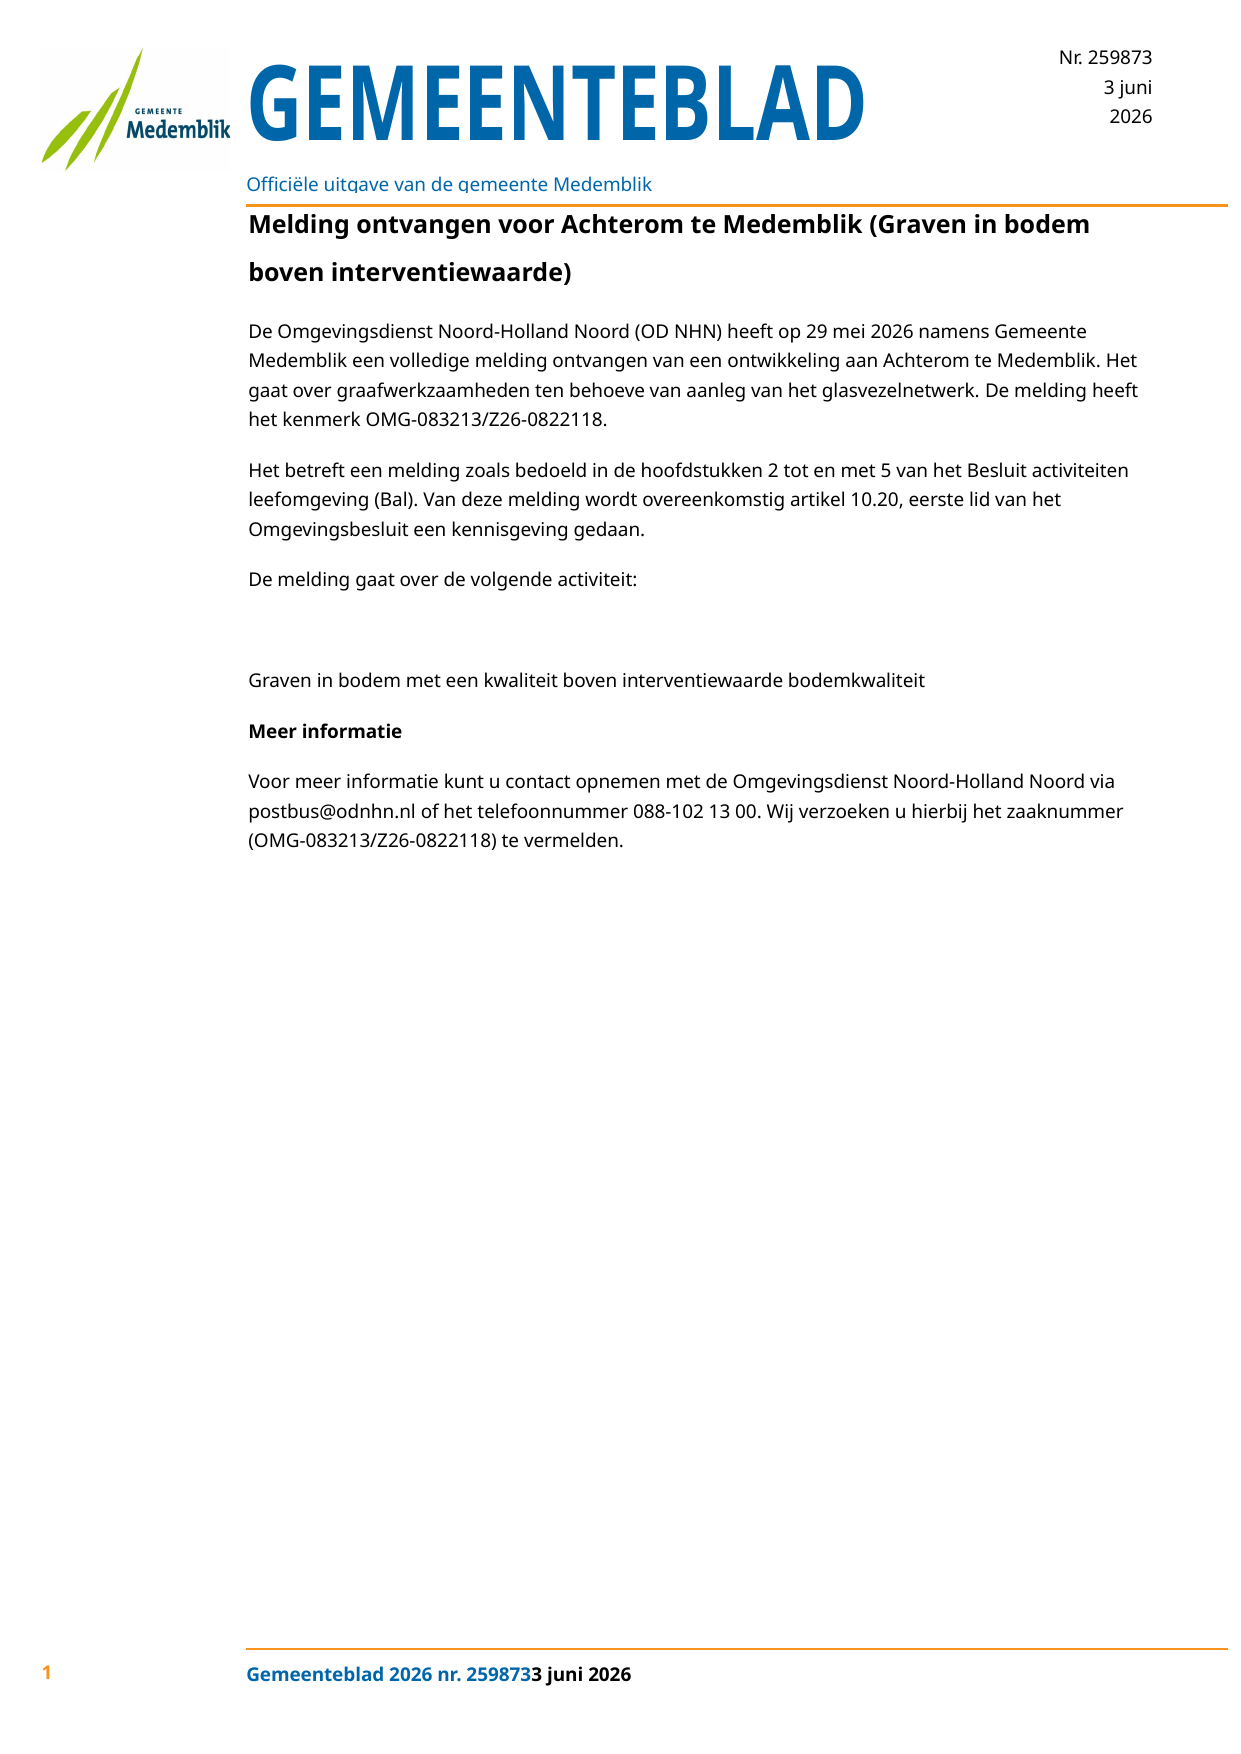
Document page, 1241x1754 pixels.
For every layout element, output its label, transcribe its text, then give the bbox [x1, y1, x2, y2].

text Graven in bodem met een kwaliteit boven interventiewaarde bodemkwaliteit [248, 667, 1152, 693]
text De Omgevingsdienst Noord-Holland Noord (OD NHN) heeft op 29 mei 2026 namens Gemeente Medemblik een volledige melding ontvangen van een ontwikkeling aan Achterom te Medemblik. Het gaat over graafwerkzaamheden ten behoeve van aanleg van het glasvezelnetwerk. De melding heeft het kenmerk OMG-083213/Z26-0822118. [248, 318, 1152, 432]
text Het betreft een melding zoals bedoeld in de hoofdstukken 2 tot en met 5 van het Besluit activiteiten leefomgeving (Bal). Van deze melding wordt overeenkomstig artikel 10.20, eerste lid van het Omgevingsbesluit een kennisgeving gedaan. [248, 457, 1152, 542]
text De melding gaat over de volgende activiteit: [248, 567, 1152, 592]
text Meer informatie [248, 718, 1152, 744]
picture [41, 47, 231, 172]
text Melding ontvangen voor Achterom te Medemblik (Graven in bodem boven interventiewaarde) [248, 207, 1152, 288]
text Voor meer informatie kunt u contact opnemen met de Omgevingsdienst Noord-Holland Noord via postbus@odnhn.nl of het telefoonnummer 088-102 13 00. Wij verzoeken u hierbij het zaaknummer (OMG-083213/Z26-0822118) te vermelden. [248, 768, 1152, 853]
